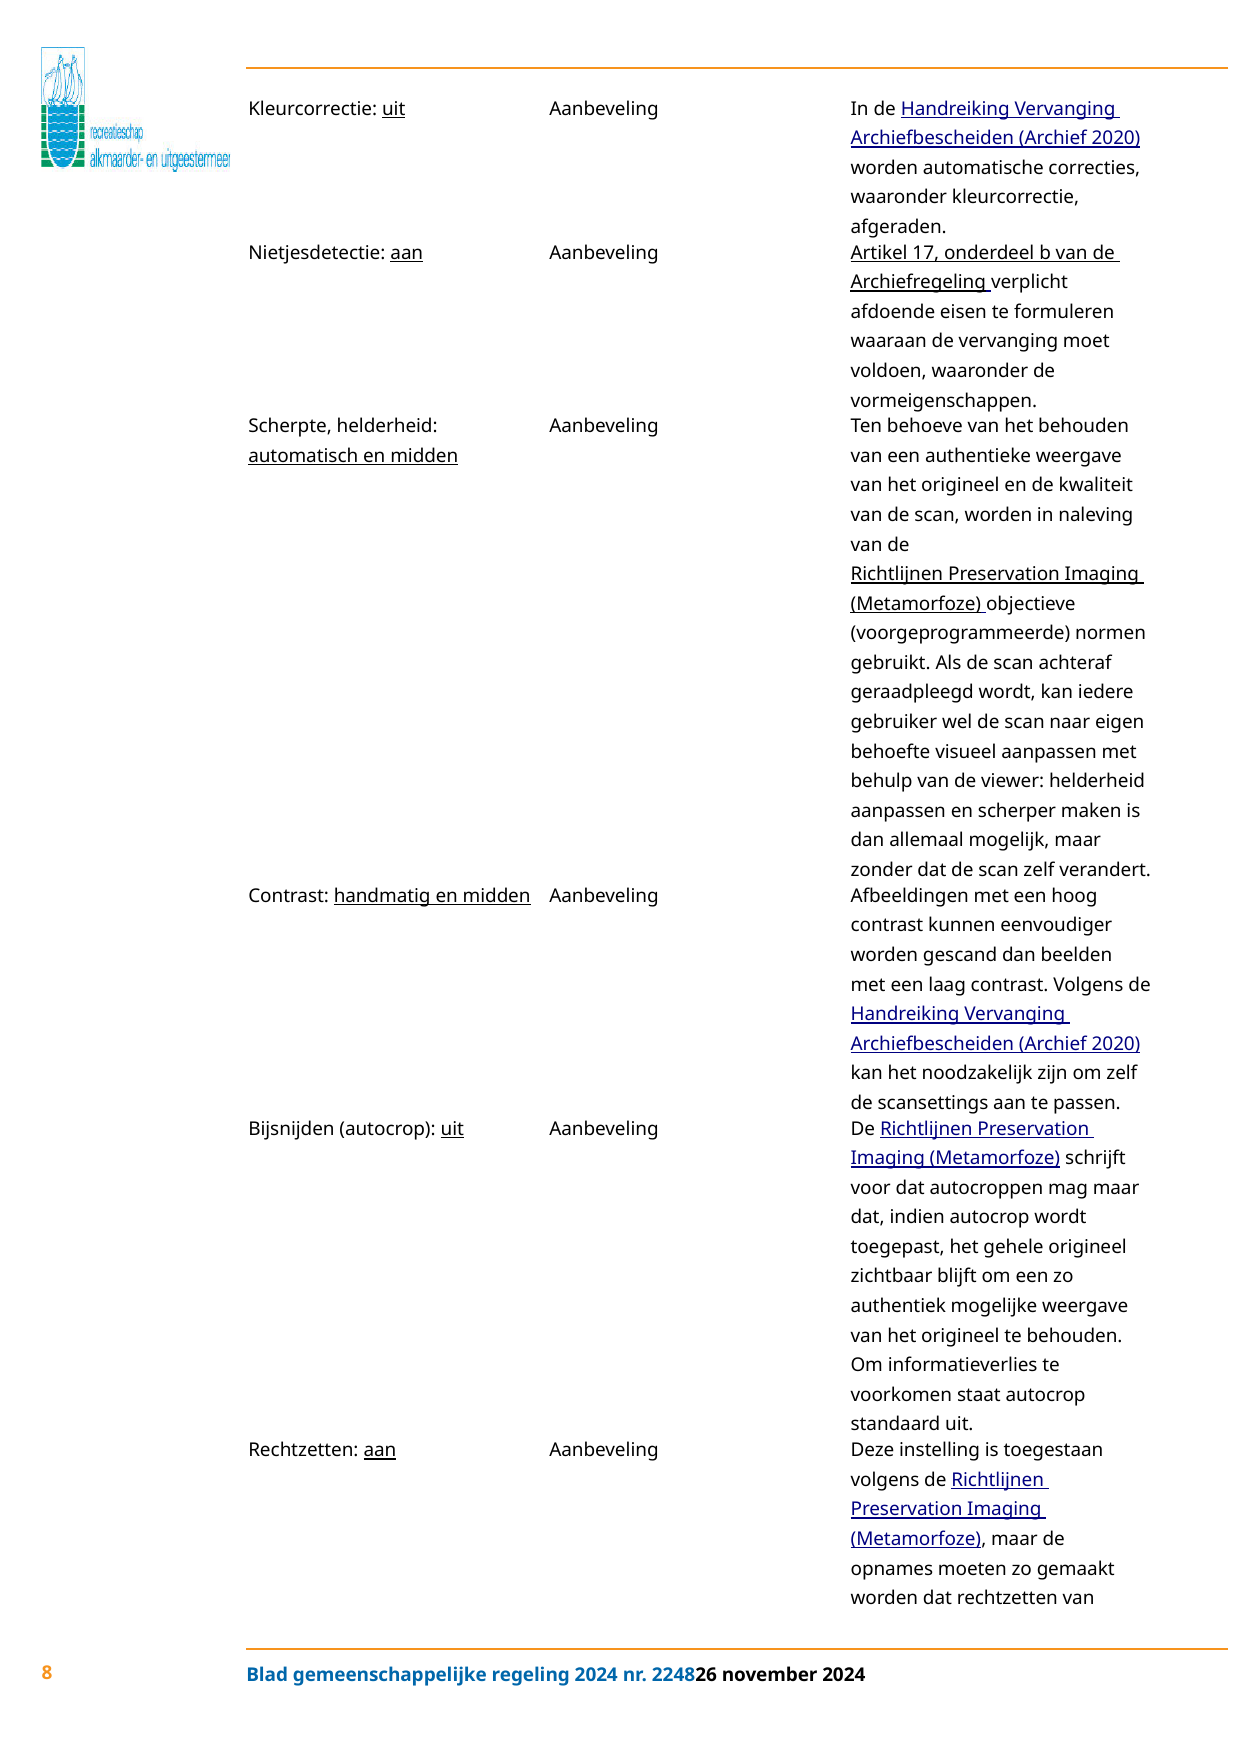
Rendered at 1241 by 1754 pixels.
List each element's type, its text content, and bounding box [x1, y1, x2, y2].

table_cell Aanbeveling [549, 413, 850, 882]
table_cell Aanbeveling [549, 882, 850, 1115]
table_cell In de Handreiking Vervanging Archiefbescheiden (Archief 2020) worden automatische correcties, waaronder kleurcorrectie, afgeraden. [850, 95, 1152, 239]
table_cell Kleurcorrectie: uit [248, 95, 549, 239]
table_cell Ten behoeve van het behouden van een authentieke weergave van het origineel en de kwaliteit van de scan, worden in naleving van de Richtlijnen Preservation Imaging (Metamorfoze) objectieve (voorgeprogrammeerde) normen gebruikt. Als de scan achteraf geraadpleegd wordt, kan iedere gebruiker wel de scan naar eigen behoefte visueel aanpassen met behulp van de viewer: helderheid aanpassen en scherper maken is dan allemaal mogelijk, maar zonder dat de scan zelf verandert. [850, 413, 1152, 882]
table_cell Scherpte, helderheid: automatisch en midden [248, 413, 549, 882]
table_cell Aanbeveling [549, 1436, 850, 1610]
table_cell Aanbeveling [549, 239, 850, 412]
table_cell De Richtlijnen Preservation Imaging (Metamorfoze) schrijft voor dat autocroppen mag maar dat, indien autocrop wordt toegepast, het gehele origineel zichtbaar blijft om een zo authentiek mogelijke weergave van het origineel te behouden. Om informatieverlies te voorkomen staat autocrop standaard uit. [850, 1115, 1152, 1436]
table_cell Contrast: handmatig en midden [248, 882, 549, 1115]
picture [41, 47, 231, 172]
table_cell Artikel 17, onderdeel b van de Archiefregeling verplicht afdoende eisen te formuleren waaraan de vervanging moet voldoen, waaronder de vormeigenschappen. [850, 239, 1152, 412]
table_cell Rechtzetten: aan [248, 1436, 549, 1610]
table_cell Deze instelling is toegestaan volgens de Richtlijnen Preservation Imaging (Metamorfoze), maar de opnames moeten zo gemaakt worden dat rechtzetten van [850, 1436, 1152, 1610]
table_cell Bijsnijden (autocrop): uit [248, 1115, 549, 1436]
table_cell Aanbeveling [549, 95, 850, 239]
table_cell Aanbeveling [549, 1115, 850, 1436]
table_cell Nietjesdetectie: aan [248, 239, 549, 412]
table_cell Afbeeldingen met een hoog contrast kunnen eenvoudiger worden gescand dan beelden met een laag contrast. Volgens de Handreiking Vervanging Archiefbescheiden (Archief 2020) kan het noodzakelijk zijn om zelf de scansettings aan te passen. [850, 882, 1152, 1115]
